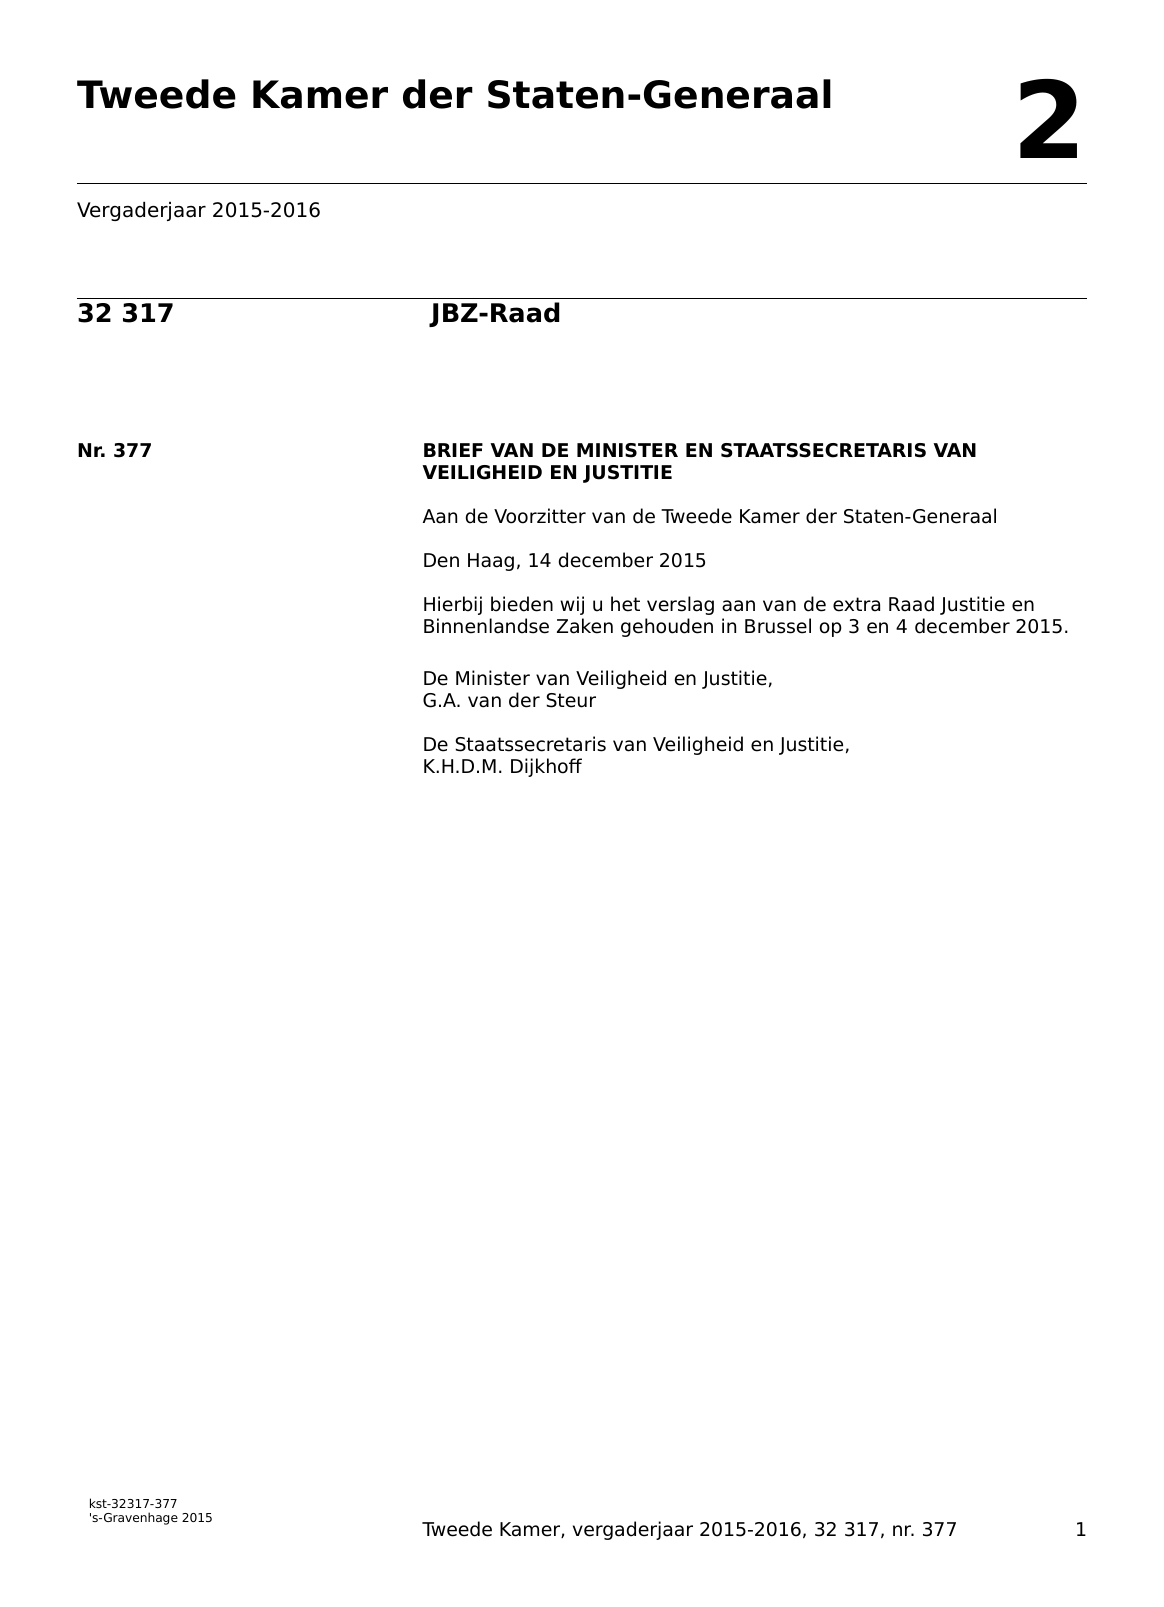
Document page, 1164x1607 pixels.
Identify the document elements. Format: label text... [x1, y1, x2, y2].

text Aan de Voorzitter van de Tweede Kamer der Staten-Generaal [422, 506, 1087, 528]
table_cell Vergaderjaar 2015-2016 [77, 184, 1087, 298]
text kst-32317-377 [88, 1497, 323, 1511]
text De Minister van Veiligheid en Justitie, G.A. van der Steur [422, 668, 1087, 712]
table_header Tweede Kamer der Staten-Generaal [77, 59, 886, 183]
subtitle Nr. 377 BRIEF VAN DE MINISTER EN STAATSSECRETARIS VAN VEILIGHEID EN JUSTITIE [77, 440, 1087, 484]
text Hierbij bieden wij u het verslag aan van de extra Raad Justitie en Binnenlandse Zaken gehouden in Brussel op 3 en 4 december 2015. [422, 594, 1087, 638]
text De Staatssecretaris van Veiligheid en Justitie, K.H.D.M. Dijkhoff [422, 734, 1087, 778]
text 's-Gravenhage 2015 [88, 1511, 323, 1525]
text Den Haag, 14 december 2015 [422, 550, 1087, 572]
subtitle 32 317 JBZ-Raad [77, 299, 1087, 329]
table_header 2 [886, 59, 1087, 183]
